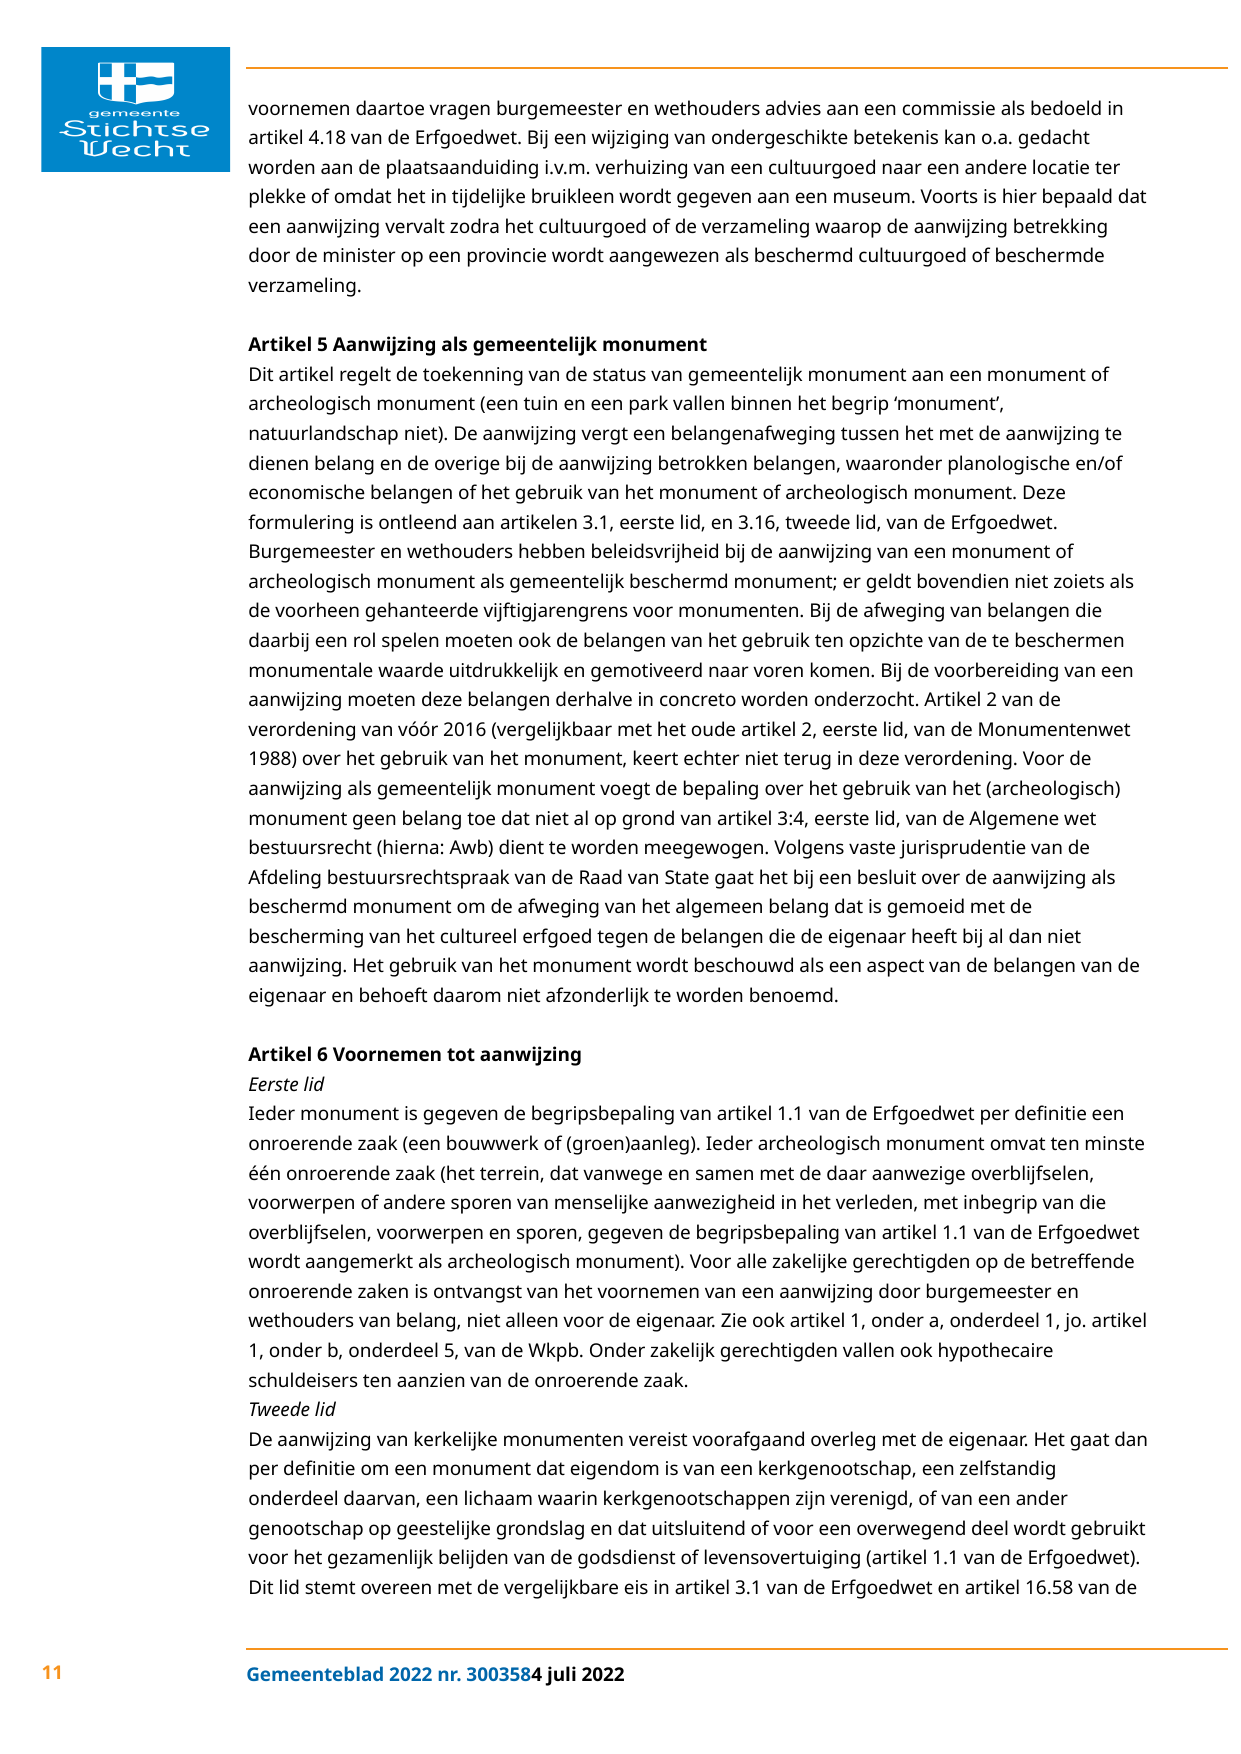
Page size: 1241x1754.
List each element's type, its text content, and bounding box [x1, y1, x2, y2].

text De aanwijzing van kerkelijke monumenten vereist voorafgaand overleg met de eigenaar. Het gaat dan per definitie om een monument dat eigendom is van een kerkgenootschap, een zelfstandig onderdeel daarvan, een lichaam waarin kerkgenootschappen zijn verenigd, of van een ander genootschap op geestelijke grondslag en dat uitsluitend of voor een overwegend deel wordt gebruikt voor het gezamenlijk belijden van de godsdienst of levensovertuiging (artikel 1.1 van de Erfgoedwet). Dit lid stemt overeen met de vergelijkbare eis in artikel 3.1 van de Erfgoedwet en artikel 16.58 van de [248, 1426, 1152, 1600]
picture [137, 63, 174, 103]
picture [99, 63, 135, 101]
text Artikel 6 Voornemen tot aanwijzing [248, 1041, 1152, 1067]
text Burgemeester en wethouders hebben beleidsvrijheid bij de aanwijzing van een monument of archeologisch monument als gemeentelijk beschermd monument; er geldt bovendien niet zoiets als de voorheen gehanteerde vijftigjarengrens voor monumenten. Bij de afweging van belangen die daarbij een rol spelen moeten ook de belangen van het gebruik ten opzichte van de te beschermen monumentale waarde uitdrukkelijk en gemotiveerd naar voren komen. Bij de voorbereiding van een aanwijzing moeten deze belangen derhalve in concreto worden onderzocht. Artikel 2 van de verordening van vóór 2016 (vergelijkbaar met het oude artikel 2, eerste lid, van de Monumentenwet 1988) over het gebruik van het monument, keert echter niet terug in deze verordening. Voor de aanwijzing als gemeentelijk monument voegt de bepaling over het gebruik van het (archeologisch) monument geen belang toe dat niet al op grond van artikel 3:4, eerste lid, van de Algemene wet bestuursrecht (hierna: Awb) dient te worden meegewogen. Volgens vaste jurisprudentie van de Afdeling bestuursrechtspraak van de Raad van State gaat het bij een besluit over de aanwijzing als beschermd monument om de afweging van het algemeen belang dat is gemoeid met de bescherming van het cultureel erfgoed tegen de belangen die de eigenaar heeft bij al dan niet aanwijzing. Het gebruik van het monument wordt beschouwd als een aspect van de belangen van de eigenaar en behoeft daarom niet afzonderlijk te worden benoemd. [248, 538, 1152, 1008]
text voornemen daartoe vragen burgemeester en wethouders advies aan een commissie als bedoeld in artikel 4.18 van de Erfgoedwet. Bij een wijziging van ondergeschikte betekenis kan o.a. gedacht worden aan de plaatsaanduiding i.v.m. verhuizing van een cultuurgoed naar een andere locatie ter plekke of omdat het in tijdelijke bruikleen wordt gegeven aan een museum. Voorts is hier bepaald dat een aanwijzing vervalt zodra het cultuurgoed of de verzameling waarop de aanwijzing betrekking door de minister op een provincie wordt aangewezen als beschermd cultuurgoed of beschermde verzameling. [248, 95, 1152, 298]
text Ieder monument is gegeven de begripsbepaling van artikel 1.1 van de Erfgoedwet per definitie een onroerende zaak (een bouwwerk of (groen)aanleg). Ieder archeologisch monument omvat ten minste één onroerende zaak (het terrein, dat vanwege en samen met de daar aanwezige overblijfselen, voorwerpen of andere sporen van menselijke aanwezigheid in het verleden, met inbegrip van die overblijfselen, voorwerpen en sporen, gegeven de begripsbepaling van artikel 1.1 van de Erfgoedwet wordt aangemerkt als archeologisch monument). Voor alle zakelijke gerechtigden op de betreffende onroerende zaken is ontvangst van het voornemen van een aanwijzing door burgemeester en wethouders van belang, niet alleen voor de eigenaar. Zie ook artikel 1, onder a, onderdeel 1, jo. artikel 1, onder b, onderdeel 5, van de Wkpb. Onder zakelijk gerechtigden vallen ook hypothecaire schuldeisers ten aanzien van de onroerende zaak. [248, 1101, 1152, 1393]
text Artikel 5 Aanwijzing als gemeentelijk monument [248, 331, 1152, 357]
text Tweede lid [248, 1396, 1152, 1422]
text Dit artikel regelt de toekenning van de status van gemeentelijk monument aan een monument of archeologisch monument (een tuin en een park vallen binnen het begrip ‘monument’, natuurlandschap niet). De aanwijzing vergt een belangenafweging tussen het met de aanwijzing te dienen belang en de overige bij de aanwijzing betrokken belangen, waaronder planologische en/of economische belangen of het gebruik van het monument of archeologisch monument. Deze formulering is ontleend aan artikelen 3.1, eerste lid, en 3.16, tweede lid, van de Erfgoedwet. [248, 361, 1152, 535]
text Eerste lid [248, 1071, 1152, 1097]
